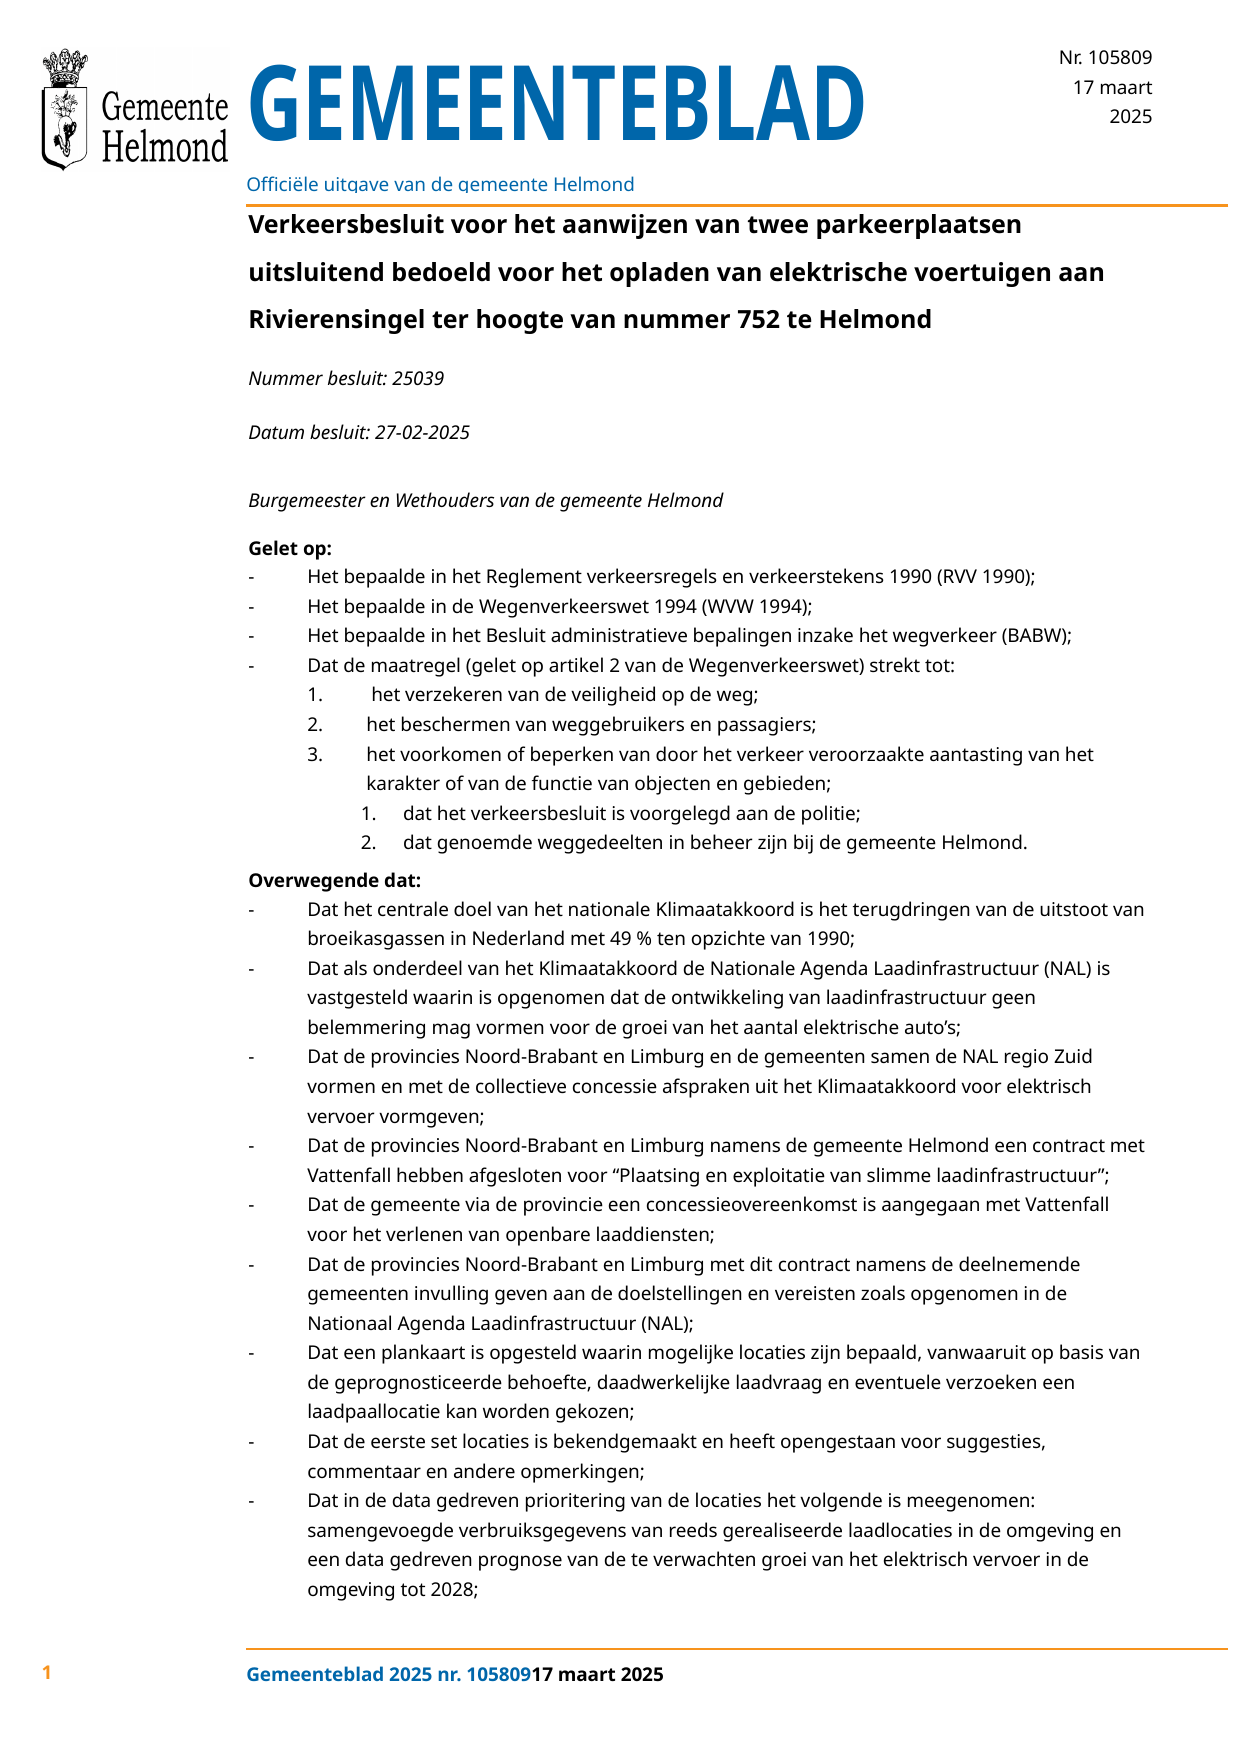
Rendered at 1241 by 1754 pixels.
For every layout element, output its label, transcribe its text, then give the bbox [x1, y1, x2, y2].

list dat genoemde weggedeelten in beheer zijn bij de gemeente Helmond. [361, 829, 1152, 855]
list Dat als onderdeel van het Klimaatakkoord de Nationale Agenda Laadinfrastructuur (NAL) is vastgesteld waarin is opgenomen dat de ontwikkeling van laadinfrastructuur geen belemmering mag vormen voor de groei van het aantal elektrische auto’s; [248, 955, 1152, 1040]
text Gelet op: [248, 535, 1152, 561]
list Dat het centrale doel van het nationale Klimaatakkoord is het terugdringen van de uitstoot van broeikasgassen in Nederland met 49 % ten opzichte van 1990; [248, 896, 1152, 951]
text Overwegende dat: [248, 867, 1152, 893]
text Burgemeester en Wethouders van de gemeente Helmond [248, 487, 1152, 513]
text Verkeersbesluit voor het aanwijzen van twee parkeerplaatsen uitsluitend bedoeld voor het opladen van elektrische voertuigen aan Rivierensingel ter hoogte van nummer 752 te Helmond [248, 207, 1152, 336]
list het beschermen van weggebruikers en passagiers; [307, 711, 1152, 737]
text Nummer besluit: 25039 [248, 366, 1152, 391]
list Dat de eerste set locaties is bekendgemaakt en heeft opengestaan voor suggesties, commentaar en andere opmerkingen; [248, 1428, 1152, 1483]
list Dat in de data gedreven prioritering van de locaties het volgende is meegenomen: samengevoegde verbruiksgegevens van reeds gerealiseerde laadlocaties in de omgeving en een data gedreven prognose van de te verwachten groei van het elektrisch vervoer in de omgeving tot 2028; [248, 1487, 1152, 1602]
list Dat de provincies Noord-Brabant en Limburg namens de gemeente Helmond een contract met Vattenfall hebben afgesloten voor “Plaatsing en exploitatie van slimme laadinfrastructuur”; [248, 1132, 1152, 1188]
list Dat de gemeente via de provincie een concessieovereenkomst is aangegaan met Vattenfall voor het verlenen van openbare laaddiensten; [248, 1192, 1152, 1247]
list Dat de provincies Noord-Brabant en Limburg en de gemeenten samen de NAL regio Zuid vormen en met de collectieve concessie afspraken uit het Klimaatakkoord voor elektrisch vervoer vormgeven; [248, 1044, 1152, 1128]
text Datum besluit: 27-02-2025 [248, 419, 1152, 445]
list dat het verkeersbesluit is voorgelegd aan de politie; [361, 800, 1152, 826]
list Het bepaalde in het Reglement verkeersregels en verkeerstekens 1990 (RVV 1990); [248, 563, 1152, 589]
list Dat de provincies Noord-Brabant en Limburg met dit contract namens de deelnemende gemeenten invulling geven aan de doelstellingen en vereisten zoals opgenomen in de Nationaal Agenda Laadinfrastructuur (NAL); [248, 1251, 1152, 1336]
list Het bepaalde in de Wegenverkeerswet 1994 (WVW 1994); [248, 593, 1152, 618]
list het voorkomen of beperken van door het verkeer veroorzaakte aantasting van het karakter of van de functie van objecten en gebieden; [307, 741, 1152, 796]
list het verzekeren van de veiligheid op de weg; [307, 682, 1152, 707]
list Het bepaalde in het Besluit administratieve bepalingen inzake het wegverkeer (BABW); [248, 622, 1152, 648]
picture [41, 47, 231, 172]
list Dat een plankaart is opgesteld waarin mogelijke locaties zijn bepaald, vanwaaruit op basis van de geprognosticeerde behoefte, daadwerkelijke laadvraag en eventuele verzoeken een laadpaallocatie kan worden gekozen; [248, 1339, 1152, 1424]
list Dat de maatregel (gelet op artikel 2 van de Wegenverkeerswet) strekt tot: [248, 652, 1152, 678]
